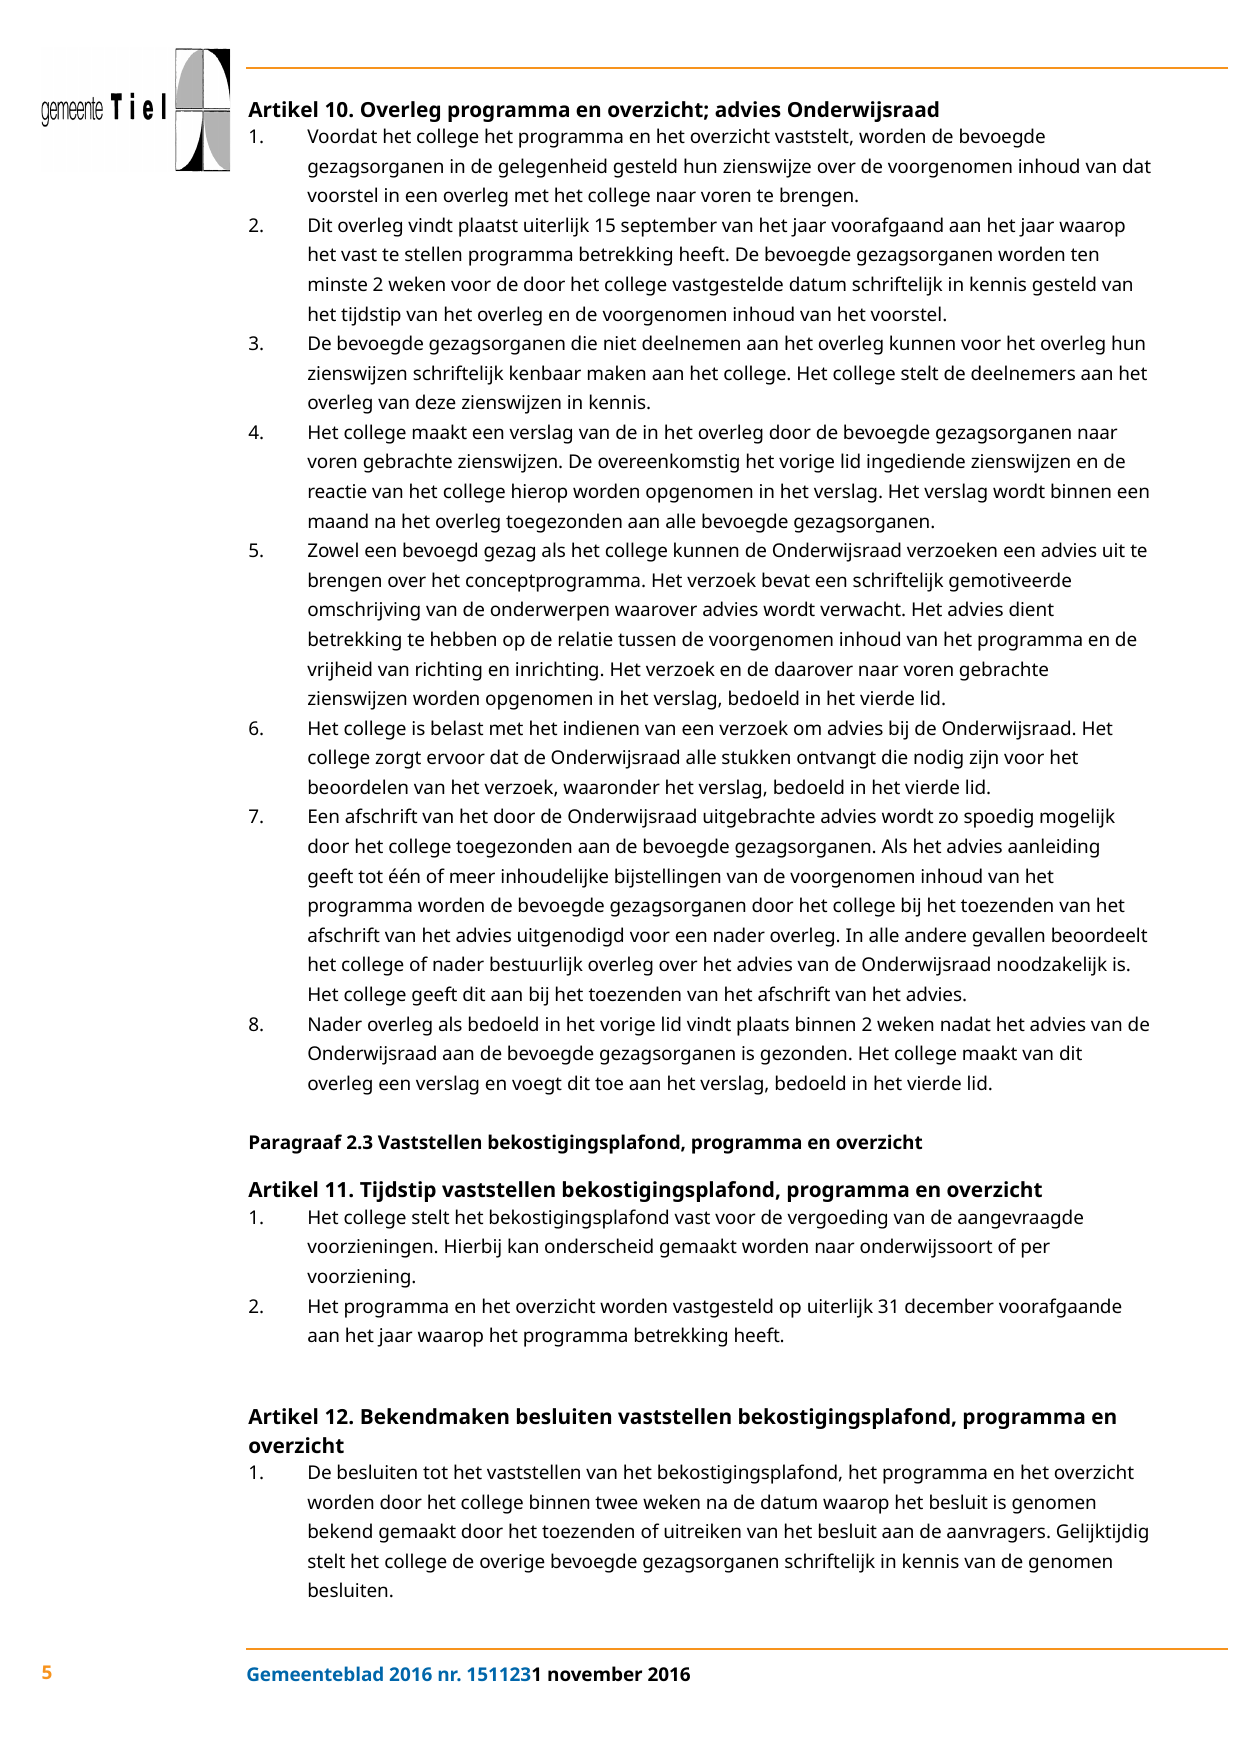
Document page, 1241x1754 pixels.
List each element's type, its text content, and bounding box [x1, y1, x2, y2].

list De besluiten tot het vaststellen van het bekostigingsplafond, het programma en het overzicht worden door het college binnen twee weken na de datum waarop het besluit is genomen bekend gemaakt door het toezenden of uitreiken van het besluit aan de aanvragers. Gelijktijdig stelt het college de overige bevoegde gezagsorganen schriftelijk in kennis van de genomen besluiten. [248, 1459, 1152, 1603]
text Artikel 12. Bekendmaken besluiten vaststellen bekostigingsplafond, programma en overzicht [248, 1402, 1152, 1459]
text Artikel 10. Overleg programma en overzicht; advies Onderwijsraad [248, 95, 1152, 123]
list Een afschrift van het door de Onderwijsraad uitgebrachte advies wordt zo spoedig mogelijk door het college toegezonden aan de bevoegde gezagsorganen. Als het advies aanleiding geeft tot één of meer inhoudelijke bijstellingen van de voorgenomen inhoud van het programma worden de bevoegde gezagsorganen door het college bij het toezenden van het afschrift van het advies uitgenodigd voor een nader overleg. In alle andere gevallen beoordeelt het college of nader bestuurlijk overleg over het advies van de Onderwijsraad noodzakelijk is. Het college geeft dit aan bij het toezenden van het afschrift van het advies. [248, 804, 1152, 1007]
list Zowel een bevoegd gezag als het college kunnen de Onderwijsraad verzoeken een advies uit te brengen over het conceptprogramma. Het verzoek bevat een schriftelijk gemotiveerde omschrijving van de onderwerpen waarover advies wordt verwacht. Het advies dient betrekking te hebben op de relatie tussen de voorgenomen inhoud van het programma en de vrijheid van richting en inrichting. Het verzoek en de daarover naar voren gebrachte zienswijzen worden opgenomen in het verslag, bedoeld in het vierde lid. [248, 537, 1152, 711]
list Het college stelt het bekostigingsplafond vast voor de vergoeding van de aangevraagde voorzieningen. Hierbij kan onderscheid gemaakt worden naar onderwijssoort of per voorziening. [248, 1204, 1152, 1289]
list Nader overleg als bedoeld in het vorige lid vindt plaats binnen 2 weken nadat het advies van de Onderwijsraad aan de bevoegde gezagsorganen is gezonden. Het college maakt van dit overleg een verslag en voegt dit toe aan het verslag, bedoeld in het vierde lid. [248, 1011, 1152, 1096]
text Artikel 11. Tijdstip vaststellen bekostigingsplafond, programma en overzicht [248, 1176, 1152, 1204]
text Paragraaf 2.3 Vaststellen bekostigingsplafond, programma en overzicht [248, 1129, 1152, 1155]
list Het college is belast met het indienen van een verzoek om advies bij de Onderwijsraad. Het college zorgt ervoor dat de Onderwijsraad alle stukken ontvangt die nodig zijn voor het beoordelen van het verzoek, waaronder het verslag, bedoeld in het vierde lid. [248, 715, 1152, 800]
picture [41, 47, 231, 172]
list Het college maakt een verslag van de in het overleg door de bevoegde gezagsorganen naar voren gebrachte zienswijzen. De overeenkomstig het vorige lid ingediende zienswijzen en de reactie van het college hierop worden opgenomen in het verslag. Het verslag wordt binnen een maand na het overleg toegezonden aan alle bevoegde gezagsorganen. [248, 419, 1152, 533]
list Voordat het college het programma en het overzicht vaststelt, worden de bevoegde gezagsorganen in de gelegenheid gesteld hun zienswijze over de voorgenomen inhoud van dat voorstel in een overleg met het college naar voren te brengen. [248, 123, 1152, 208]
list Dit overleg vindt plaatst uiterlijk 15 september van het jaar voorafgaand aan het jaar waarop het vast te stellen programma betrekking heeft. De bevoegde gezagsorganen worden ten minste 2 weken voor de door het college vastgestelde datum schriftelijk in kennis gesteld van het tijdstip van het overleg en de voorgenomen inhoud van het voorstel. [248, 212, 1152, 326]
list Het programma en het overzicht worden vastgesteld op uiterlijk 31 december voorafgaande aan het jaar waarop het programma betrekking heeft. [248, 1293, 1152, 1348]
list De bevoegde gezagsorganen die niet deelnemen aan het overleg kunnen voor het overleg hun zienswijzen schriftelijk kenbaar maken aan het college. Het college stelt de deelnemers aan het overleg van deze zienswijzen in kennis. [248, 330, 1152, 415]
